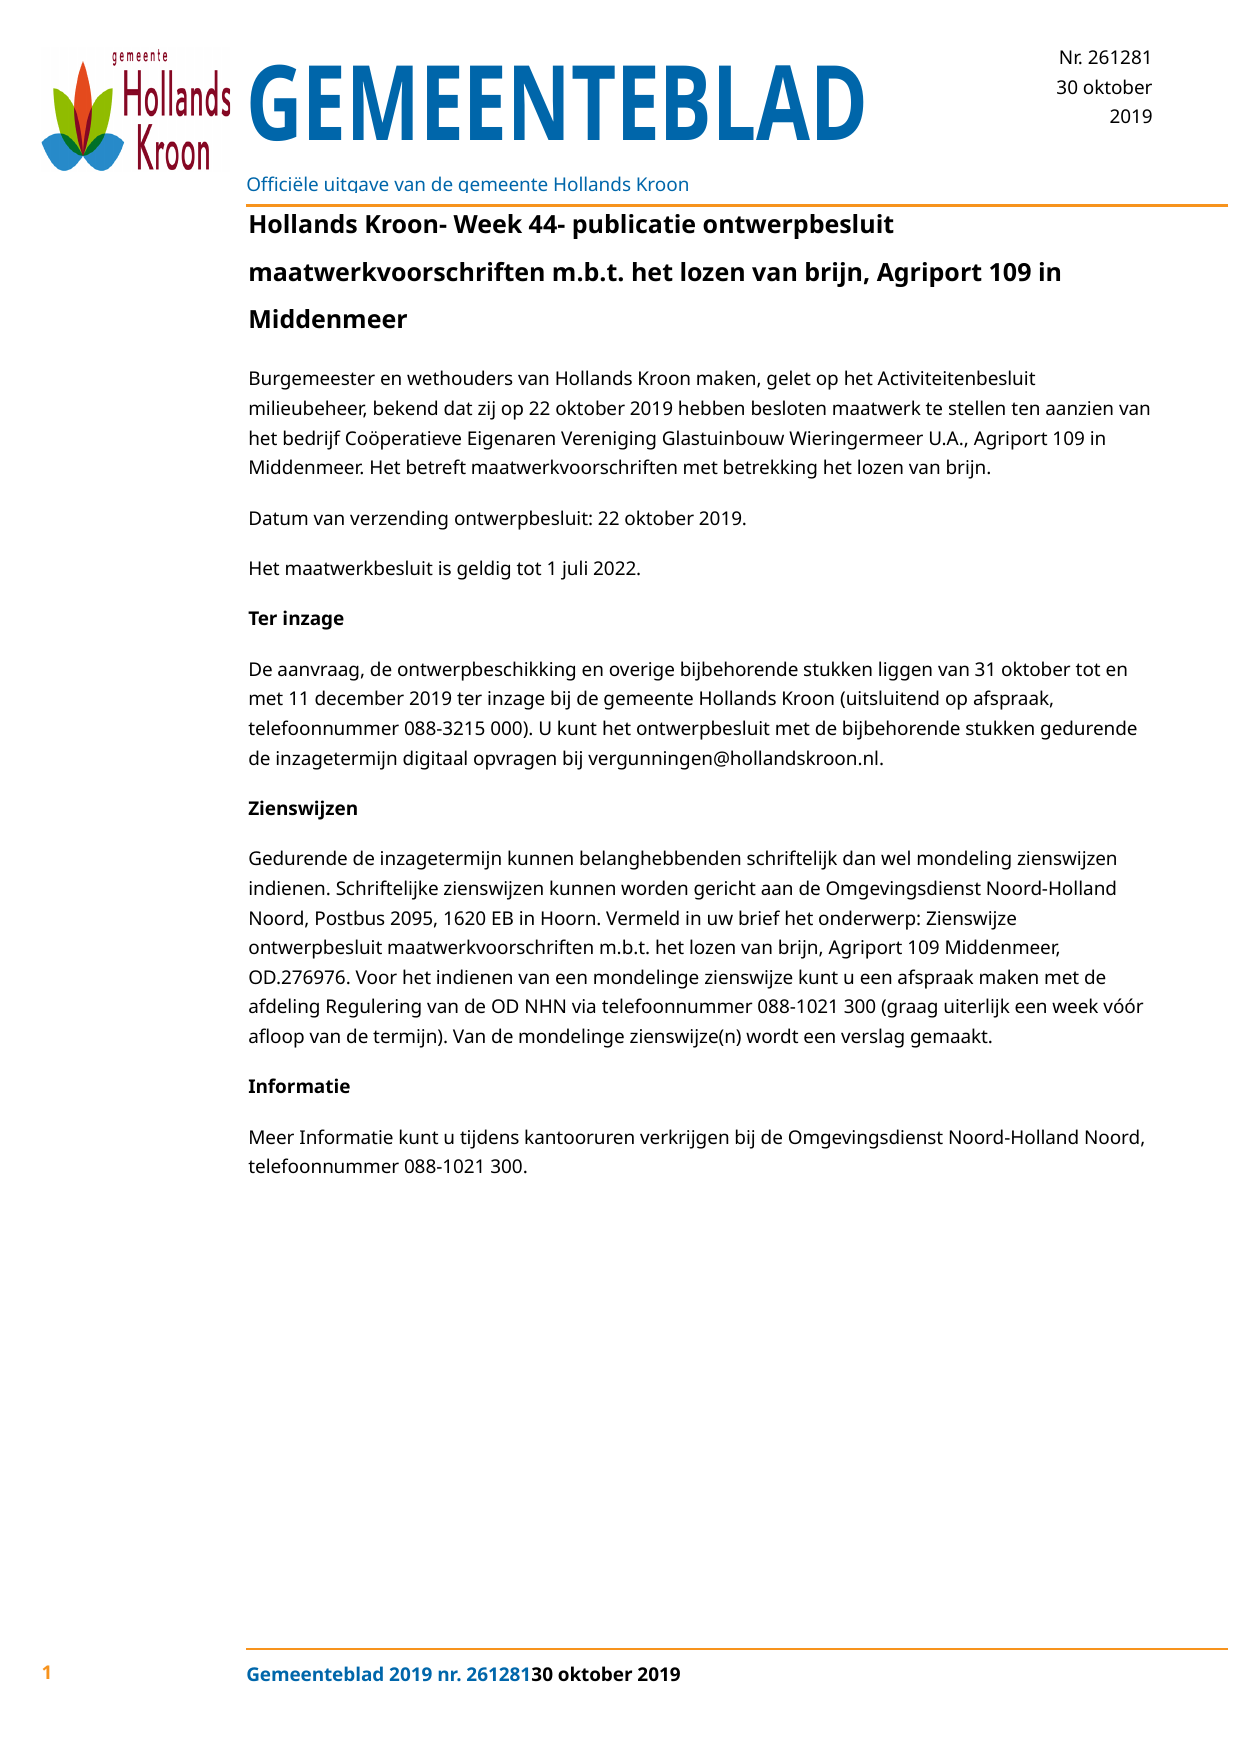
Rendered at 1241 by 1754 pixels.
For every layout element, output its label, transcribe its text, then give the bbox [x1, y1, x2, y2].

picture [41, 47, 231, 172]
text De aanvraag, de ontwerpbeschikking en overige bijbehorende stukken liggen van 31 oktober tot en met 11 december 2019 ter inzage bij de gemeente Hollands Kroon (uitsluitend op afspraak, telefoonnummer 088-3215 000). U kunt het ontwerpbesluit met de bijbehorende stukken gedurende de inzagetermijn digitaal opvragen bij vergunningen@hollandskroon.nl. [248, 656, 1152, 770]
text Het maatwerkbesluit is geldig tot 1 juli 2022. [248, 555, 1152, 581]
text Zienswijzen [248, 795, 1152, 821]
text Gedurende de inzagetermijn kunnen belanghebbenden schriftelijk dan wel mondeling zienswijzen indienen. Schriftelijke zienswijzen kunnen worden gericht aan de Omgevingsdienst Noord-Holland Noord, Postbus 2095, 1620 EB in Hoorn. Vermeld in uw brief het onderwerp: Zienswijze ontwerpbesluit maatwerkvoorschriften m.b.t. het lozen van brijn, Agriport 109 Middenmeer, OD.276976. Voor het indienen van een mondelinge zienswijze kunt u een afspraak maken met de afdeling Regulering van de OD NHN via telefoonnummer 088-1021 300 (graag uiterlijk een week vóór afloop van de termijn). Van de mondelinge zienswijze(n) wordt een verslag gemaakt. [248, 846, 1152, 1049]
text Ter inzage [248, 606, 1152, 631]
text Informatie [248, 1073, 1152, 1099]
text Burgemeester en wethouders van Hollands Kroon maken, gelet op het Activiteitenbesluit milieubeheer, bekend dat zij op 22 oktober 2019 hebben besloten maatwerk te stellen ten aanzien van het bedrijf Coöperatieve Eigenaren Vereniging Glastuinbouw Wieringermeer U.A., Agriport 109 in Middenmeer. Het betreft maatwerkvoorschriften met betrekking het lozen van brijn. [248, 366, 1152, 480]
text Datum van verzending ontwerpbesluit: 22 oktober 2019. [248, 505, 1152, 530]
text Hollands Kroon- Week 44- publicatie ontwerpbesluit maatwerkvoorschriften m.b.t. het lozen van brijn, Agriport 109 in Middenmeer [248, 207, 1152, 336]
text Meer Informatie kunt u tijdens kantooruren verkrijgen bij de Omgevingsdienst Noord-Holland Noord, telefoonnummer 088-1021 300. [248, 1124, 1152, 1179]
